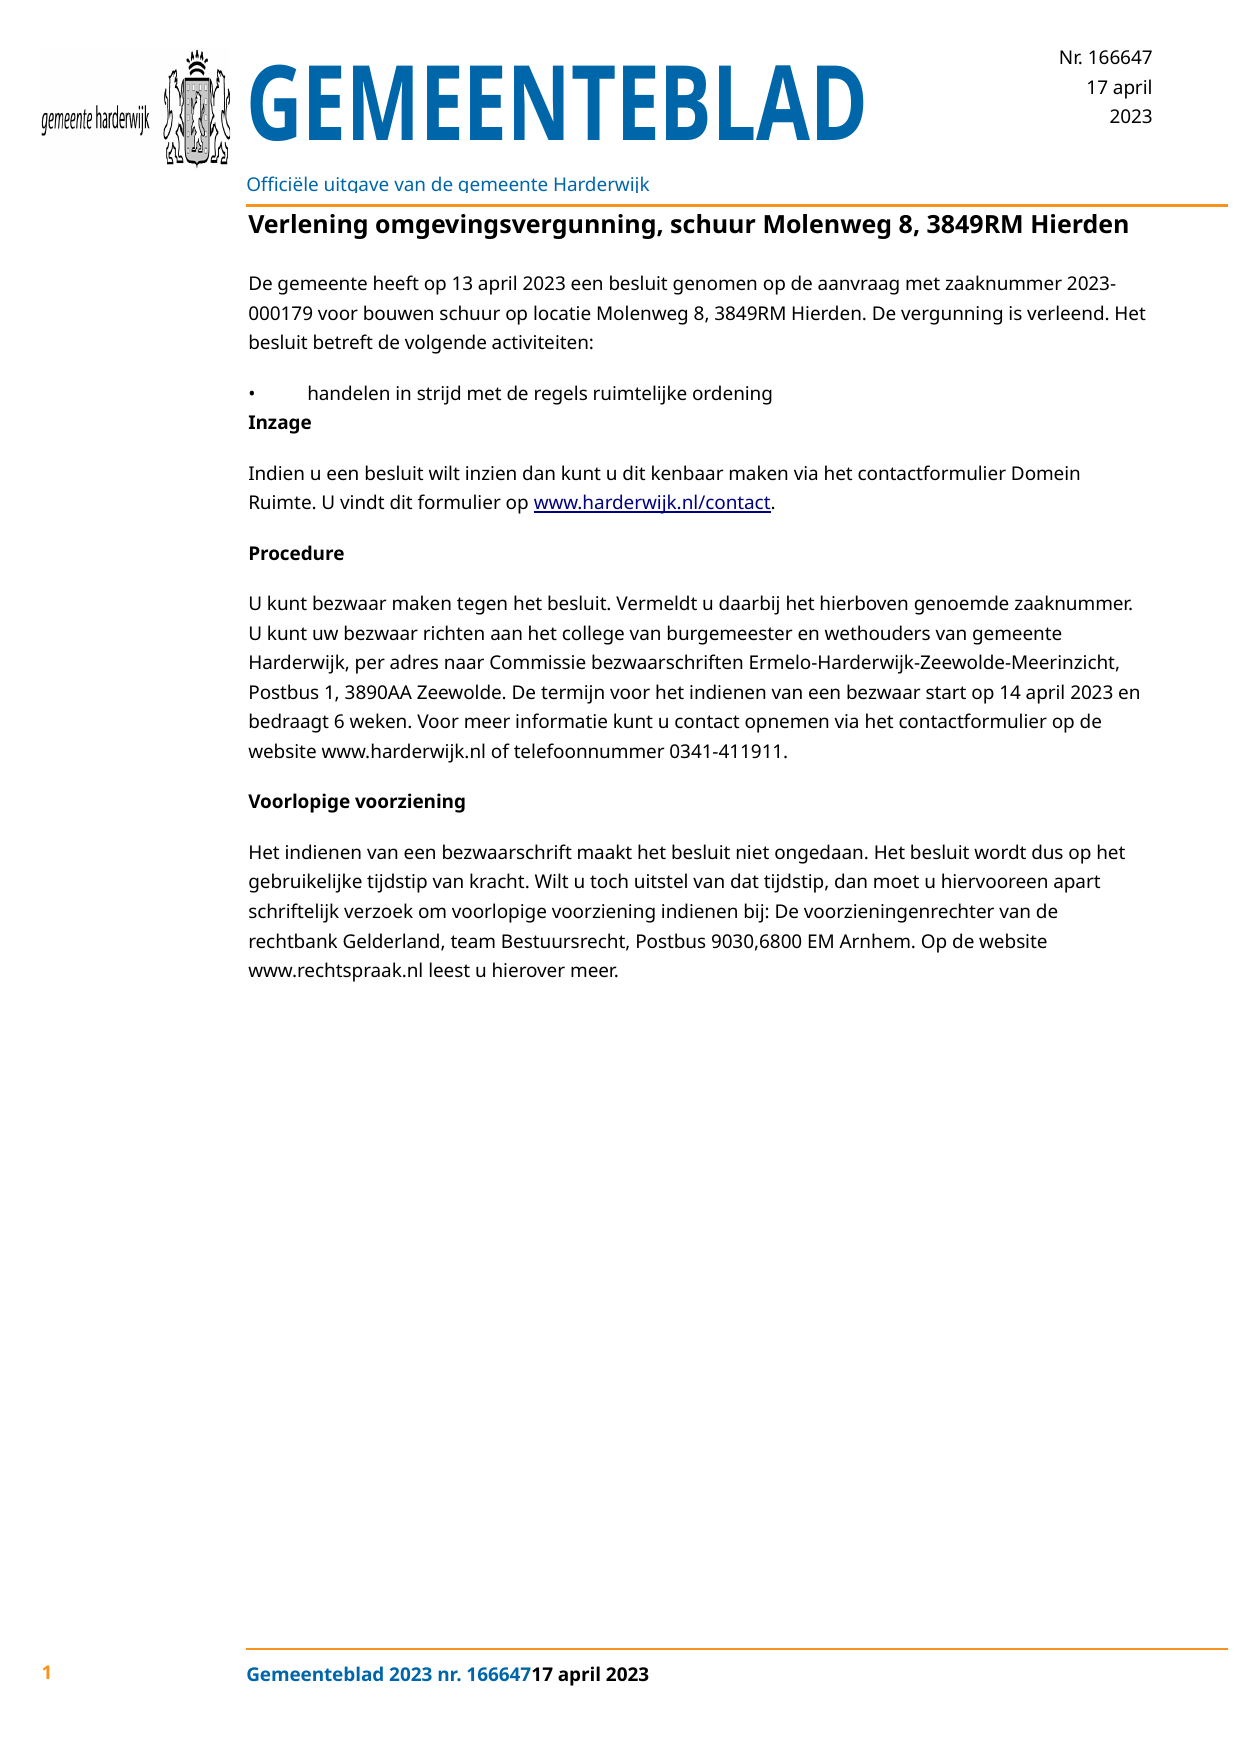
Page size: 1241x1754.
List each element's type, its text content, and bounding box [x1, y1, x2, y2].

text Indien u een besluit wilt inzien dan kunt u dit kenbaar maken via het contactformulier Domein Ruimte. U vindt dit formulier op www.harderwijk.nl/contact. [248, 460, 1152, 515]
text De gemeente heeft op 13 april 2023 een besluit genomen op de aanvraag met zaaknummer 2023-000179 voor bouwen schuur op locatie Molenweg 8, 3849RM Hierden. De vergunning is verleend. Het besluit betreft de volgende activiteiten: [248, 270, 1152, 355]
text Verlening omgevingsvergunning, schuur Molenweg 8, 3849RM Hierden [248, 207, 1152, 241]
text Voorlopige voorziening [248, 789, 1152, 814]
text Het indienen van een bezwaarschrift maakt het besluit niet ongedaan. Het besluit wordt dus op het gebruikelijke tijdstip van kracht. Wilt u toch uitstel van dat tijdstip, dan moet u hiervooreen apart schriftelijk verzoek om voorlopige voorziening indienen bij: De voorzieningenrechter van de rechtbank Gelderland, team Bestuursrecht, Postbus 9030,6800 EM Arnhem. Op de website www.rechtspraak.nl leest u hierover meer. [248, 839, 1152, 983]
text Inzage [248, 409, 1152, 435]
text U kunt bezwaar maken tegen het besluit. Vermeldt u daarbij het hierboven genoemde zaaknummer. U kunt uw bezwaar richten aan het college van burgemeester en wethouders van gemeente Harderwijk, per adres naar Commissie bezwaarschriften Ermelo-Harderwijk-Zeewolde-Meerinzicht, Postbus 1, 3890AA Zeewolde. De termijn voor het indienen van een bezwaar start op 14 april 2023 en bedraagt 6 weken. Voor meer informatie kunt u contact opnemen via het contactformulier op de website www.harderwijk.nl of telefoonnummer 0341-411911. [248, 590, 1152, 764]
picture [41, 47, 231, 172]
text Procedure [248, 540, 1152, 566]
list handelen in strijd met de regels ruimtelijke ordening [248, 380, 1152, 406]
